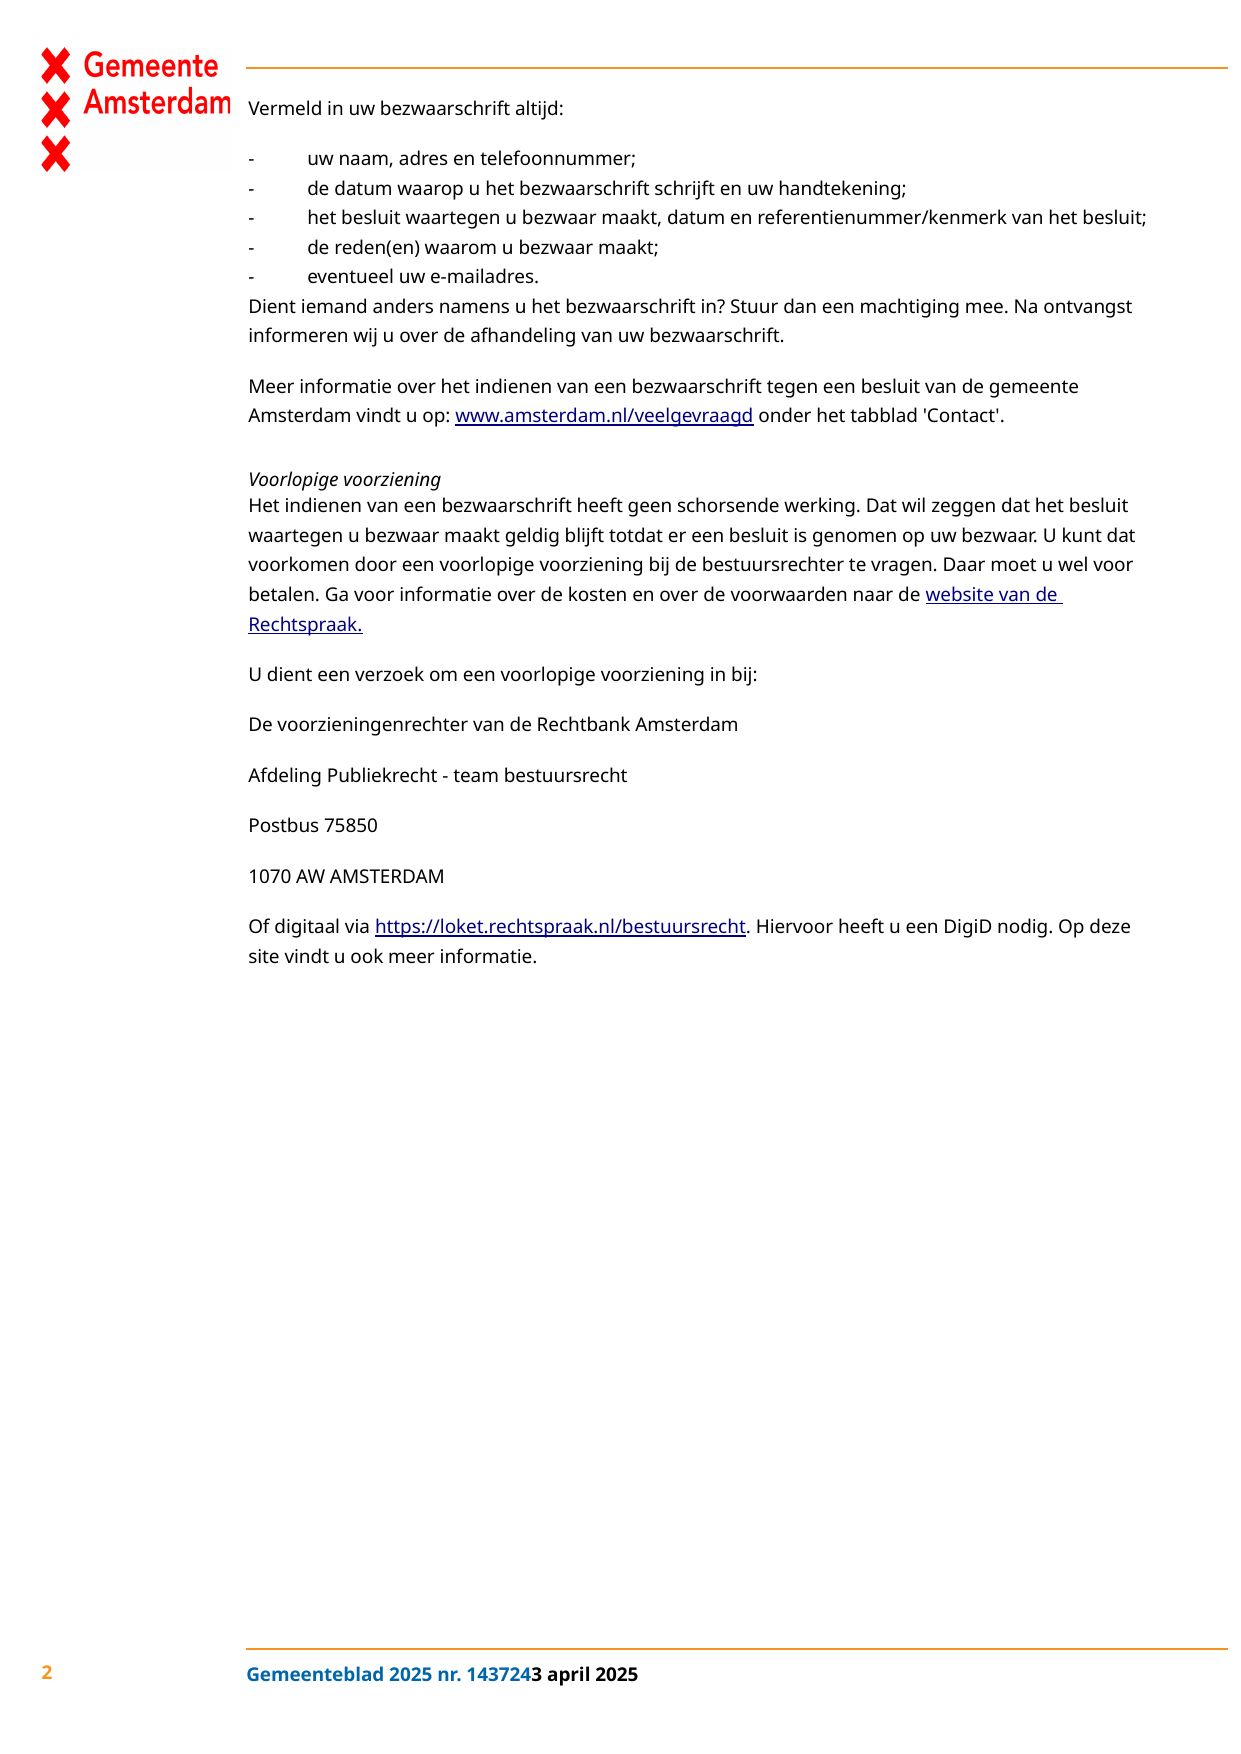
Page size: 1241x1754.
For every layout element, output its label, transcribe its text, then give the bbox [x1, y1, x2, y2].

text Afdeling Publiekrecht - team bestuursrecht [248, 762, 1152, 788]
text Meer informatie over het indienen van een bezwaarschrift tegen een besluit van de gemeente Amsterdam vindt u op: www.amsterdam.nl/veelgevraagd onder het tabblad 'Contact'. [248, 373, 1152, 428]
text Of digitaal via https://loket.rechtspraak.nl/bestuursrecht. Hiervoor heeft u een DigiD nodig. Op deze site vindt u ook meer informatie. [248, 913, 1152, 968]
picture [41, 47, 231, 172]
text U dient een verzoek om een voorlopige voorziening in bij: [248, 661, 1152, 687]
text 1070 AW AMSTERDAM [248, 863, 1152, 888]
text Postbus 75850 [248, 812, 1152, 838]
text Voorlopige voorziening [248, 467, 1152, 492]
list de reden(en) waarom u bezwaar maakt; [248, 234, 1152, 260]
list het besluit waartegen u bezwaar maakt, datum en referentienummer/kenmerk van het besluit; [248, 204, 1152, 230]
list eventueel uw e-mailadres. [248, 263, 1152, 289]
list uw naam, adres en telefoonnummer; [248, 145, 1152, 171]
text De voorzieningenrechter van de Rechtbank Amsterdam [248, 712, 1152, 737]
list de datum waarop u het bezwaarschrift schrijft en uw handtekening; [248, 175, 1152, 201]
text Dient iemand anders namens u het bezwaarschrift in? Stuur dan een machtiging mee. Na ontvangst informeren wij u over de afhandeling van uw bezwaarschrift. [248, 293, 1152, 348]
text Vermeld in uw bezwaarschrift altijd: [248, 95, 1152, 121]
text Het indienen van een bezwaarschrift heeft geen schorsende werking. Dat wil zeggen dat het besluit waartegen u bezwaar maakt geldig blijft totdat er een besluit is genomen op uw bezwaar. U kunt dat voorkomen door een voorlopige voorziening bij de bestuursrechter te vragen. Daar moet u wel voor betalen. Ga voor informatie over de kosten en over de voorwaarden naar de website van de Rechtspraak. [248, 492, 1152, 636]
